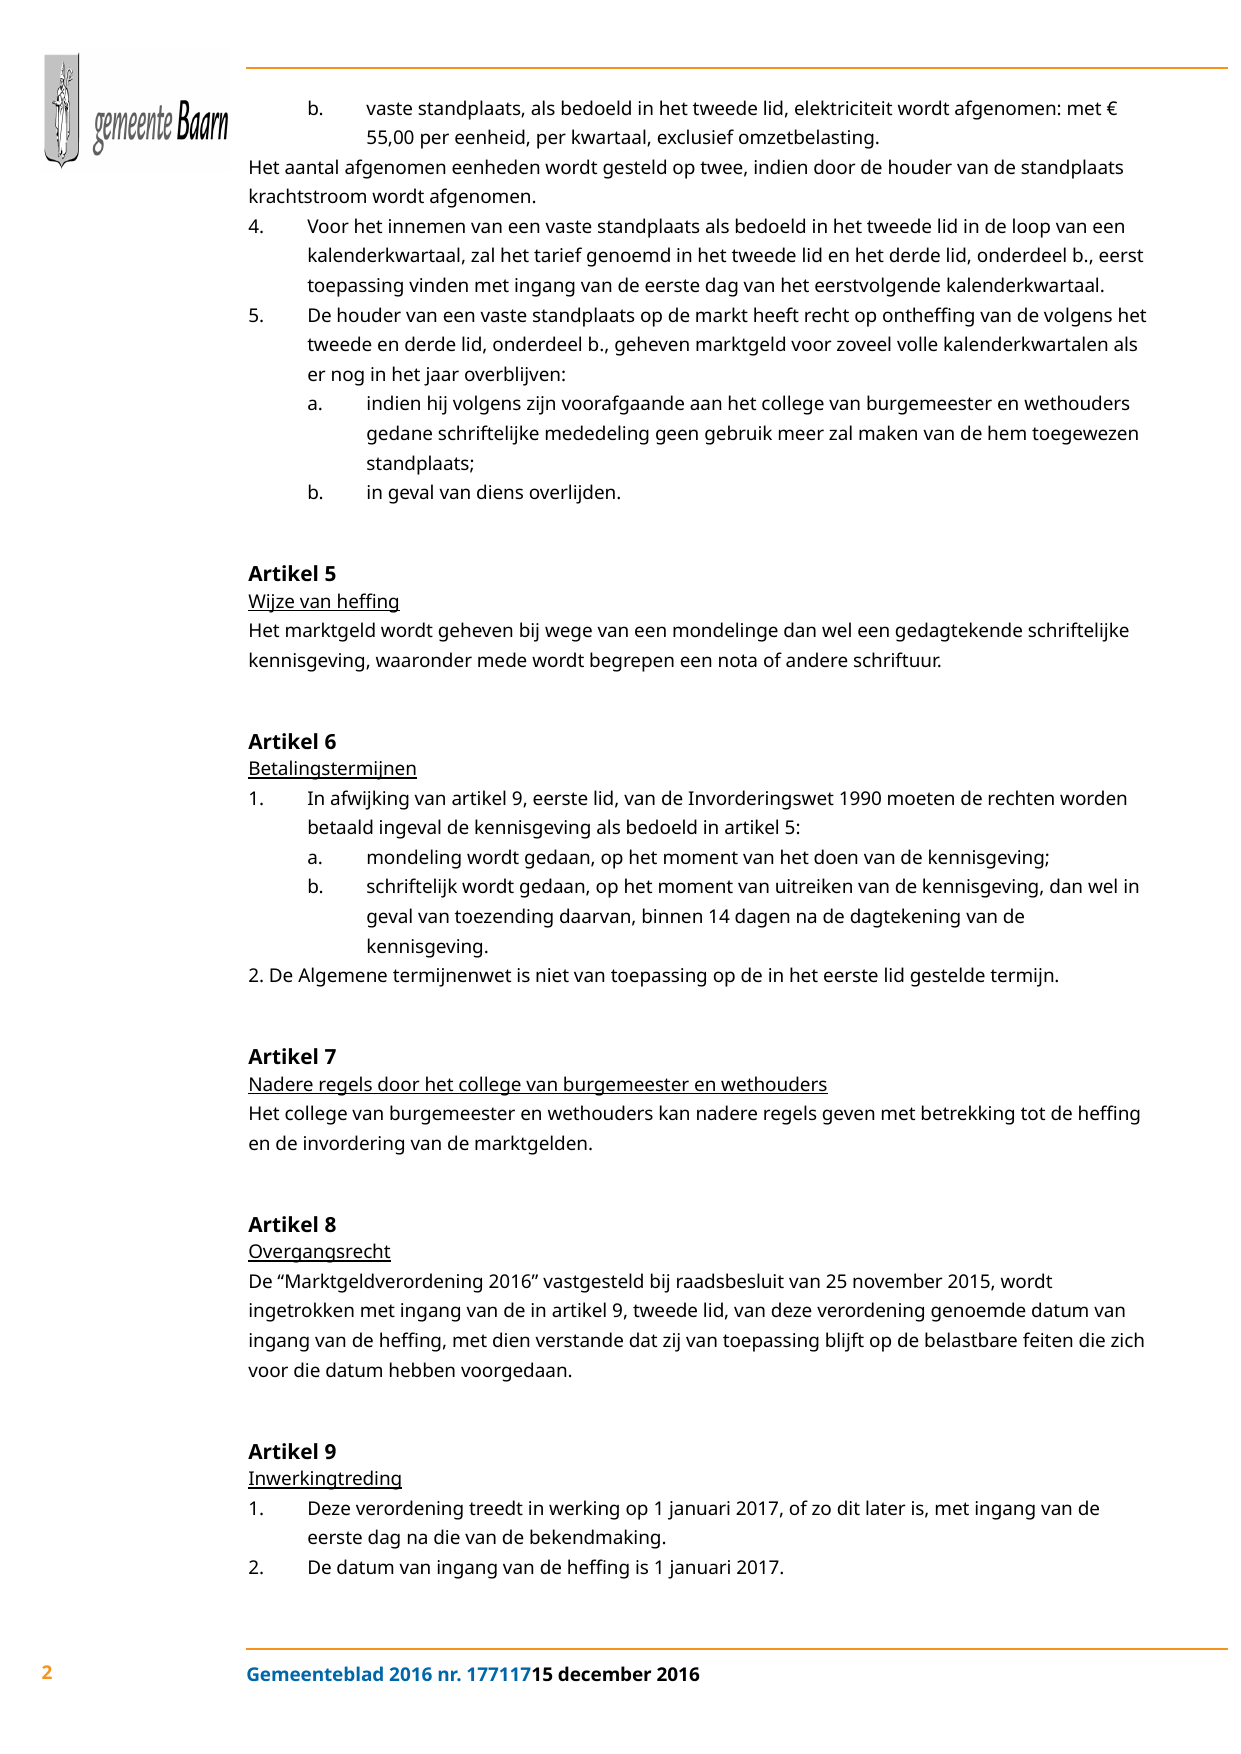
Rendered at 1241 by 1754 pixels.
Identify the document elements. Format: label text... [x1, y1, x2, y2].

list vaste standplaats, als bedoeld in het tweede lid, elektriciteit wordt afgenomen: met € 55,00 per eenheid, per kwartaal, exclusief omzetbelasting. [307, 95, 1152, 150]
text 2. De Algemene termijnenwet is niet van toepassing op de in het eerste lid gestelde termijn. [248, 962, 1152, 988]
text Wijze van heffing [248, 588, 1152, 613]
text Het aantal afgenomen eenheden wordt gesteld op twee, indien door de houder van de standplaats krachtstroom wordt afgenomen. [248, 154, 1152, 209]
list In afwijking van artikel 9, eerste lid, van de Invorderingswet 1990 moeten de rechten worden betaald ingeval de kennisgeving als bedoeld in artikel 5: [248, 785, 1152, 840]
list De datum van ingang van de heffing is 1 januari 2017. [248, 1554, 1152, 1580]
text Nadere regels door het college van burgemeester en wethouders [248, 1071, 1152, 1097]
text Artikel 7 [248, 1042, 1152, 1071]
text Artikel 5 [248, 559, 1152, 588]
list Deze verordening treedt in werking op 1 januari 2017, of zo dit later is, met ingang van de eerste dag na die van de bekendmaking. [248, 1495, 1152, 1550]
picture [41, 47, 231, 172]
text Artikel 9 [248, 1437, 1152, 1465]
list indien hij volgens zijn voorafgaande aan het college van burgemeester en wethouders gedane schriftelijke mededeling geen gebruik meer zal maken van de hem toegewezen standplaats; [307, 391, 1152, 476]
text De “Marktgeldverordening 2016” vastgesteld bij raadsbesluit van 25 november 2015, wordt ingetrokken met ingang van de in artikel 9, tweede lid, van deze verordening genoemde datum van ingang van de heffing, met dien verstande dat zij van toepassing blijft op de belastbare feiten die zich voor die datum hebben voorgedaan. [248, 1268, 1152, 1383]
text Betalingstermijnen [248, 755, 1152, 781]
text Overgangsrecht [248, 1238, 1152, 1264]
text Het marktgeld wordt geheven bij wege van een mondelinge dan wel een gedagtekende schriftelijke kennisgeving, waaronder mede wordt begrepen een nota of andere schriftuur. [248, 617, 1152, 673]
text Inwerkingtreding [248, 1465, 1152, 1491]
list mondeling wordt gedaan, op het moment van het doen van de kennisgeving; [307, 844, 1152, 870]
list Voor het innemen van een vaste standplaats als bedoeld in het tweede lid in de loop van een kalenderkwartaal, zal het tarief genoemd in het tweede lid en het derde lid, onderdeel b., eerst toepassing vinden met ingang van de eerste dag van het eerstvolgende kalenderkwartaal. [248, 213, 1152, 298]
list De houder van een vaste standplaats op de markt heeft recht op ontheffing van de volgens het tweede en derde lid, onderdeel b., geheven marktgeld voor zoveel volle kalenderkwartalen als er nog in het jaar overblijven: [248, 302, 1152, 387]
text Artikel 8 [248, 1210, 1152, 1238]
list schriftelijk wordt gedaan, op het moment van uitreiken van de kennisgeving, dan wel in geval van toezending daarvan, binnen 14 dagen na de dagtekening van de kennisgeving. [307, 874, 1152, 959]
text Het college van burgemeester en wethouders kan nadere regels geven met betrekking tot de heffing en de invordering van de marktgelden. [248, 1101, 1152, 1156]
text Artikel 6 [248, 727, 1152, 755]
list in geval van diens overlijden. [307, 479, 1152, 505]
